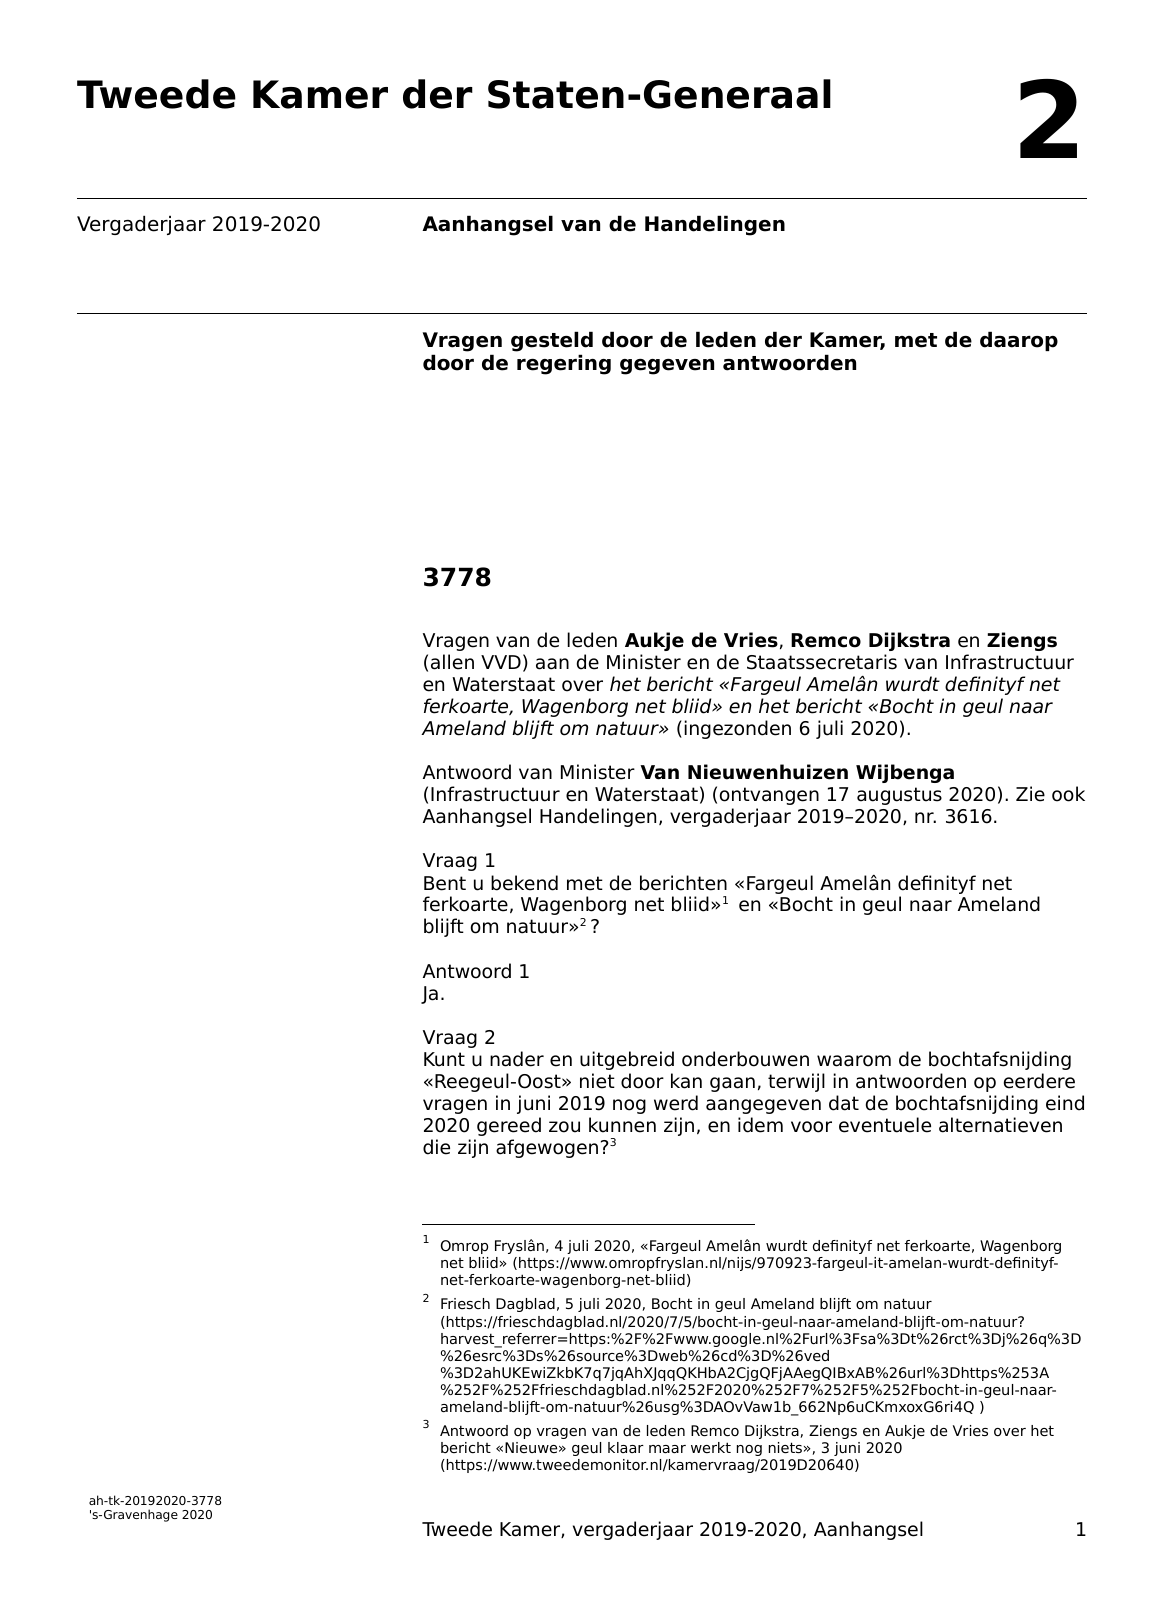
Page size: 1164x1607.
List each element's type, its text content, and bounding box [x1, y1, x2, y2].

text Vraag 1 [422, 850, 1087, 872]
text ah-tk-20192020-3778 [88, 1494, 323, 1508]
table_header Tweede Kamer der Staten-Generaal [77, 59, 886, 198]
text Bent u bekend met de berichten «Fargeul Amelân definityf net ferkoarte, Wagenborg net bliid» en «Bocht in geul naar Ameland blijft om natuur»? [422, 872, 1087, 938]
text 3778 [422, 563, 1087, 592]
table_cell [77, 314, 422, 375]
text Antwoord op vragen van de leden Remco Dijkstra, Ziengs en Aukje de Vries over het bericht «Nieuwe» geul klaar maar werkt nog niets», 3 juni 2020 (https://www.tweedemonitor.nl/kamervraag/2019D20640) [422, 1418, 1087, 1474]
table_cell Vragen gesteld door de leden der Kamer, met de daarop door de regering gegeven antwoorden [422, 314, 1087, 375]
table_header 2 [886, 59, 1087, 198]
text Vraag 2 [422, 1027, 1087, 1049]
text Omrop Fryslân, 4 juli 2020, «Fargeul Amelân wurdt definityf net ferkoarte, Wagenborg net bliid» (https://www.omropfryslan.nl/nijs/970923-fargeul-it-amelan-wurdt-definityf-net-ferkoarte-wagenborg-net-bliid) [422, 1233, 1087, 1289]
table_cell Vergaderjaar 2019-2020 [77, 199, 422, 313]
text Antwoord 1 [422, 961, 1087, 982]
table_cell Aanhangsel van de Handelingen [422, 199, 1087, 313]
text Ja. [422, 982, 1087, 1004]
text 's-Gravenhage 2020 [88, 1508, 323, 1522]
text Friesch Dagblad, 5 juli 2020, Bocht in geul Ameland blijft om natuur (https://frieschdagblad.nl/2020/7/5/bocht-in-geul-naar-ameland-blijft-om-natuur?harvest_referrer=https:%2F%2Fwww.google.nl%2Furl%3Fsa%3Dt%26rct%3Dj%26q%3D%26esrc%3Ds%26source%3Dweb%26cd%3D%26ved%3D2ahUKEwiZkbK7q7jqAhXJqqQKHbA2CjgQFjAAegQIBxAB%26url%3Dhttps%253A%252F%252Ffrieschdagblad.nl%252F2020%252F7%252F5%252Fbocht-in-geul-naar-ameland-blijft-om-natuur%26usg%3DAOvVaw1b_662Np6uCKmxoxG6ri4Q ) [422, 1292, 1087, 1416]
text Antwoord van Minister Van Nieuwenhuizen Wijbenga (Infrastructuur en Waterstaat) (ontvangen 17 augustus 2020). Zie ook Aanhangsel Handelingen, vergaderjaar 2019–2020, nr. 3616. [422, 762, 1087, 828]
text Vragen van de leden Aukje de Vries, Remco Dijkstra en Ziengs (allen VVD) aan de Minister en de Staatssecretaris van Infrastructuur en Waterstaat over het bericht «Fargeul Amelân wurdt definityf net ferkoarte, Wagenborg net bliid» en het bericht «Bocht in geul naar Ameland blijft om natuur» (ingezonden 6 juli 2020). [422, 630, 1087, 740]
text Kunt u nader en uitgebreid onderbouwen waarom de bochtafsnijding «Reegeul-Oost» niet door kan gaan, terwijl in antwoorden op eerdere vragen in juni 2019 nog werd aangegeven dat de bochtafsnijding eind 2020 gereed zou kunnen zijn, en idem voor eventuele alternatieven die zijn afgewogen? [422, 1049, 1087, 1158]
